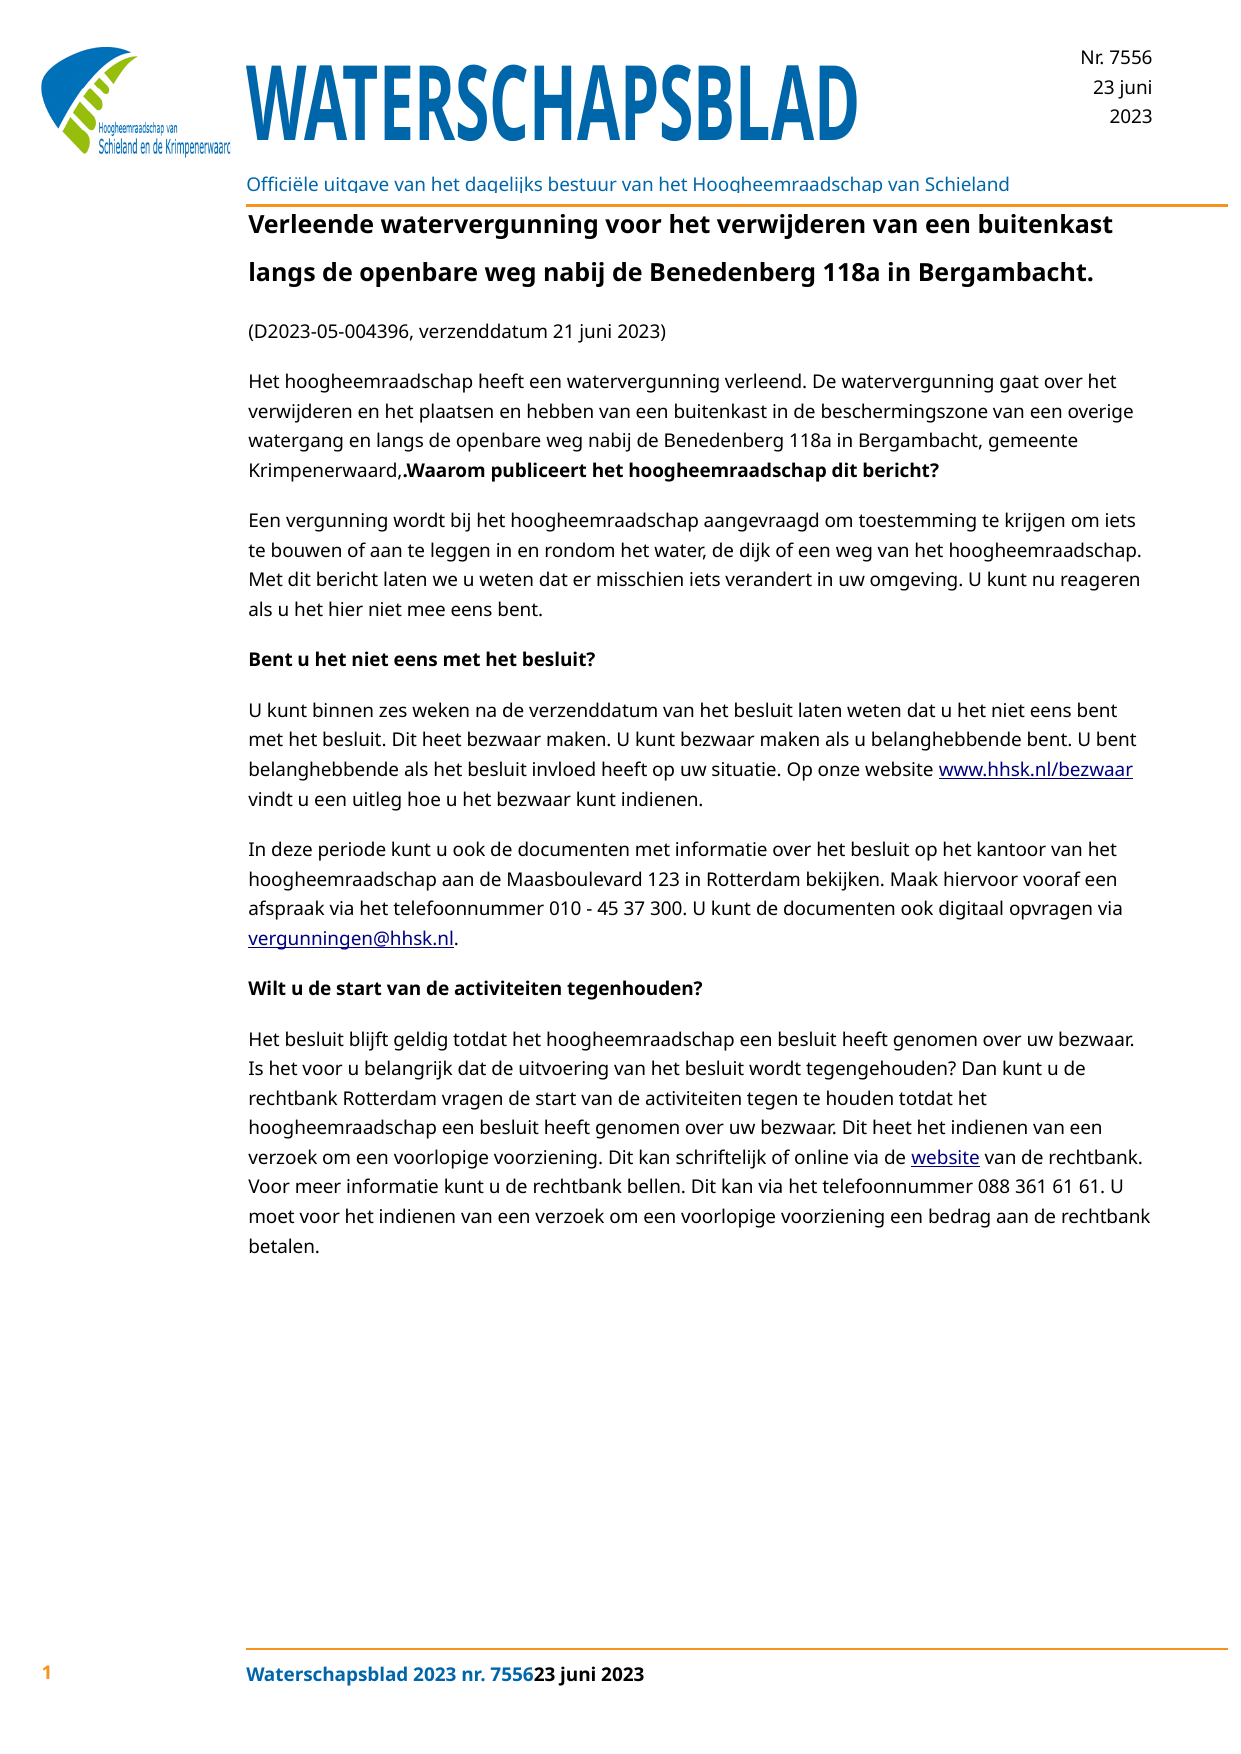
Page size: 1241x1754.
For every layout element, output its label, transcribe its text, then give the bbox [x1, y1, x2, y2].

text In deze periode kunt u ook de documenten met informatie over het besluit op het kantoor van het hoogheemraadschap aan de Maasboulevard 123 in Rotterdam bekijken. Maak hiervoor vooraf een afspraak via het telefoonnummer 010 - 45 37 300. U kunt de documenten ook digitaal opvragen via vergunningen@hhsk.nl. [248, 836, 1152, 951]
text Verleende watervergunning voor het verwijderen van een buitenkast langs de openbare weg nabij de Benedenberg 118a in Bergambacht. [248, 207, 1152, 288]
text Een vergunning wordt bij het hoogheemraadschap aangevraagd om toestemming te krijgen om iets te bouwen of aan te leggen in en rondom het water, de dijk of een weg van het hoogheemraadschap. Met dit bericht laten we u weten dat er misschien iets verandert in uw omgeving. U kunt nu reageren als u het hier niet mee eens bent. [248, 507, 1152, 622]
text Wilt u de start van de activiteiten tegenhouden? [248, 975, 1152, 1001]
picture [41, 47, 231, 172]
text Bent u het niet eens met het besluit? [248, 647, 1152, 672]
text U kunt binnen zes weken na de verzenddatum van het besluit laten weten dat u het niet eens bent met het besluit. Dit heet bezwaar maken. U kunt bezwaar maken als u belanghebbende bent. U bent belanghebbende als het besluit invloed heeft op uw situatie. Op onze website www.hhsk.nl/bezwaar vindt u een uitleg hoe u het bezwaar kunt indienen. [248, 697, 1152, 812]
text (D2023-05-004396, verzenddatum 21 juni 2023) [248, 318, 1152, 344]
text Het hoogheemraadschap heeft een watervergunning verleend. De watervergunning gaat over het verwijderen en het plaatsen en hebben van een buitenkast in de beschermingszone van een overige watergang en langs de openbare weg nabij de Benedenberg 118a in Bergambacht, gemeente Krimpenerwaard,.Waarom publiceert het hoogheemraadschap dit bericht? [248, 368, 1152, 483]
text Het besluit blijft geldig totdat het hoogheemraadschap een besluit heeft genomen over uw bezwaar. Is het voor u belangrijk dat de uitvoering van het besluit wordt tegengehouden? Dan kunt u de rechtbank Rotterdam vragen de start van de activiteiten tegen te houden totdat het hoogheemraadschap een besluit heeft genomen over uw bezwaar. Dit heet het indienen van een verzoek om een voorlopige voorziening. Dit kan schriftelijk of online via de website van de rechtbank. Voor meer informatie kunt u de rechtbank bellen. Dit kan via het telefoonnummer 088 361 61 61. U moet voor het indienen van een verzoek om een voorlopige voorziening een bedrag aan de rechtbank betalen. [248, 1026, 1152, 1259]
